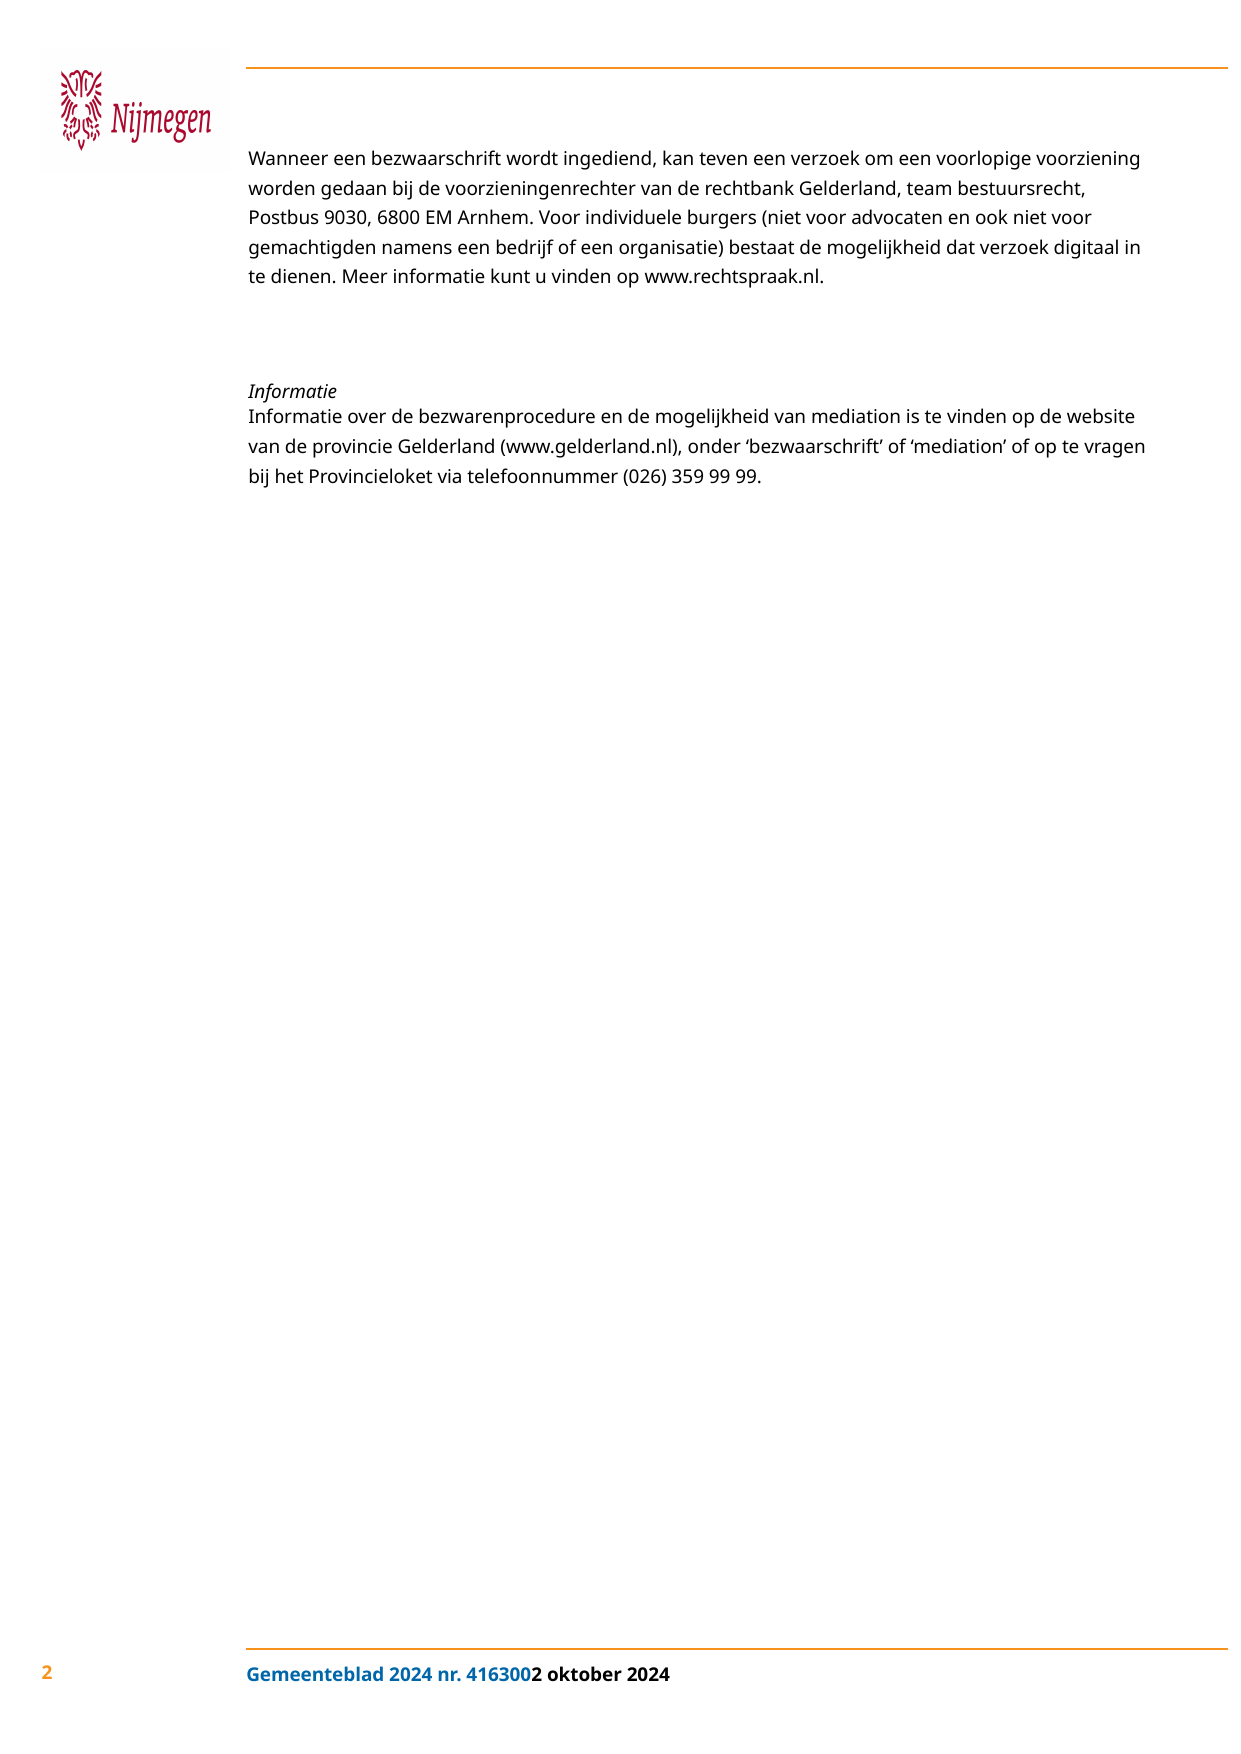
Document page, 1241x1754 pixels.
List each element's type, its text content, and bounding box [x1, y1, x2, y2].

text Informatie over de bezwarenprocedure en de mogelijkheid van mediation is te vinden op de website van de provincie Gelderland (www.gelderland.nl), onder ‘bezwaarschrift’ of ‘mediation’ of op te vragen bij het Provincieloket via telefoonnummer (026) 359 99 99. [248, 404, 1152, 488]
picture [41, 47, 231, 172]
text Wanneer een bezwaarschrift wordt ingediend, kan teven een verzoek om een voorlopige voorziening worden gedaan bij de voorzieningenrechter van de rechtbank Gelderland, team bestuursrecht, Postbus 9030, 6800 EM Arnhem. Voor individuele burgers (niet voor advocaten en ook niet voor gemachtigden namens een bedrijf of een organisatie) bestaat de mogelijkheid dat verzoek digitaal in te dienen. Meer informatie kunt u vinden op www.rechtspraak.nl. [248, 145, 1152, 289]
text Informatie [248, 378, 1152, 404]
